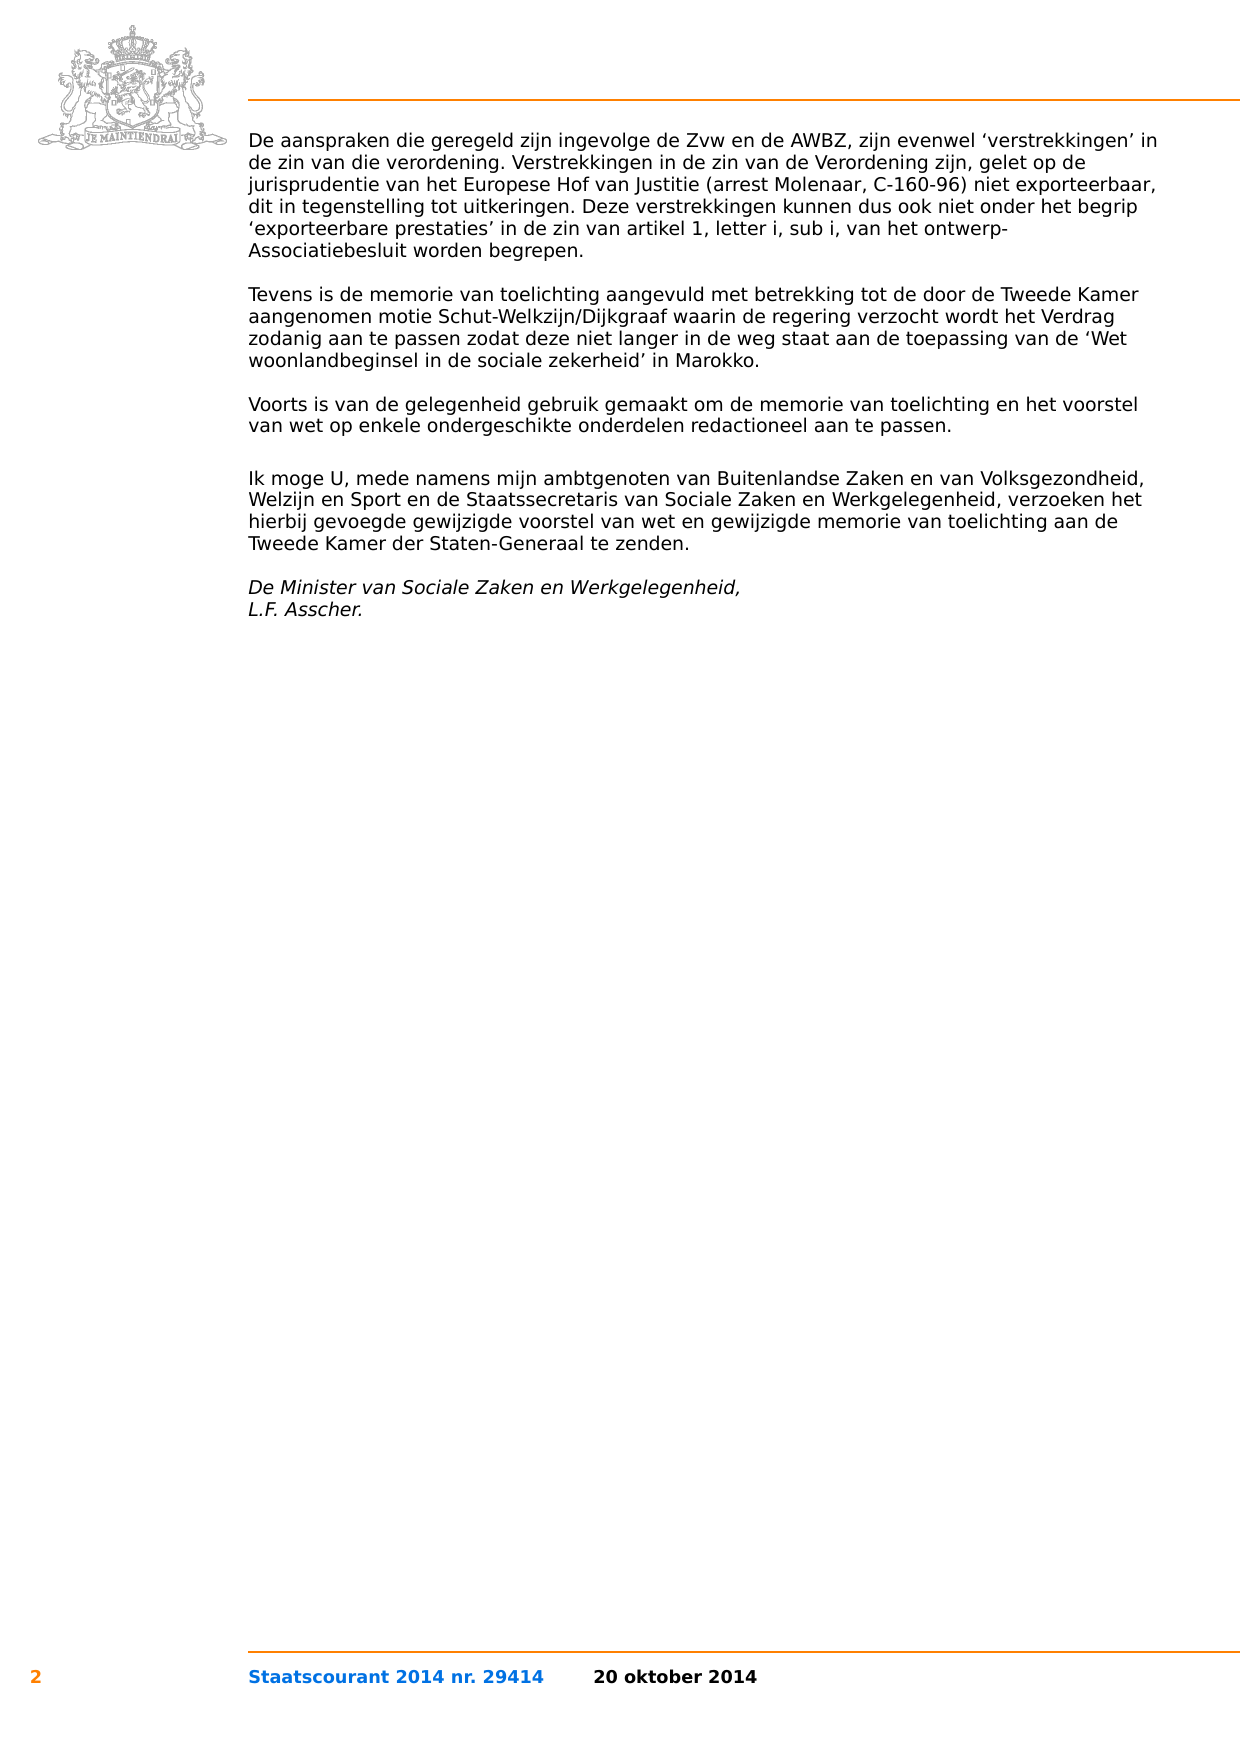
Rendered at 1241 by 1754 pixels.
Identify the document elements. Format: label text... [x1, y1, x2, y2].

text Voorts is van de gelegenheid gebruik gemaakt om de memorie van toelichting en het voorstel van wet op enkele ondergeschikte onderdelen redactioneel aan te passen. [248, 393, 1163, 437]
text De Minister van Sociale Zaken en Werkgelegenheid, L.F. Asscher. [248, 577, 1163, 621]
text Ik moge U, mede namens mijn ambtgenoten van Buitenlandse Zaken en van Volksgezondheid, Welzijn en Sport en de Staatssecretaris van Sociale Zaken en Werkgelegenheid, verzoeken het hierbij gevoegde gewijzigde voorstel van wet en gewijzigde memorie van toelichting aan de Tweede Kamer der Staten-Generaal te zenden. [248, 467, 1163, 555]
picture [38, 25, 227, 150]
text De aanspraken die geregeld zijn ingevolge de Zvw en de AWBZ, zijn evenwel ‘verstrekkingen’ in de zin van die verordening. Verstrekkingen in de zin van de Verordening zijn, gelet op de jurisprudentie van het Europese Hof van Justitie (arrest Molenaar, C-160-96) niet exporteerbaar, dit in tegenstelling tot uitkeringen. Deze verstrekkingen kunnen dus ook niet onder het begrip ‘exporteerbare prestaties’ in de zin van artikel 1, letter i, sub i, van het ontwerp-Associatiebesluit worden begrepen. [248, 130, 1163, 262]
text Tevens is de memorie van toelichting aangevuld met betrekking tot de door de Tweede Kamer aangenomen motie Schut-Welkzijn/Dijkgraaf waarin de regering verzocht wordt het Verdrag zodanig aan te passen zodat deze niet langer in de weg staat aan de toepassing van de ‘Wet woonlandbeginsel in de sociale zekerheid’ in Marokko. [248, 284, 1163, 372]
